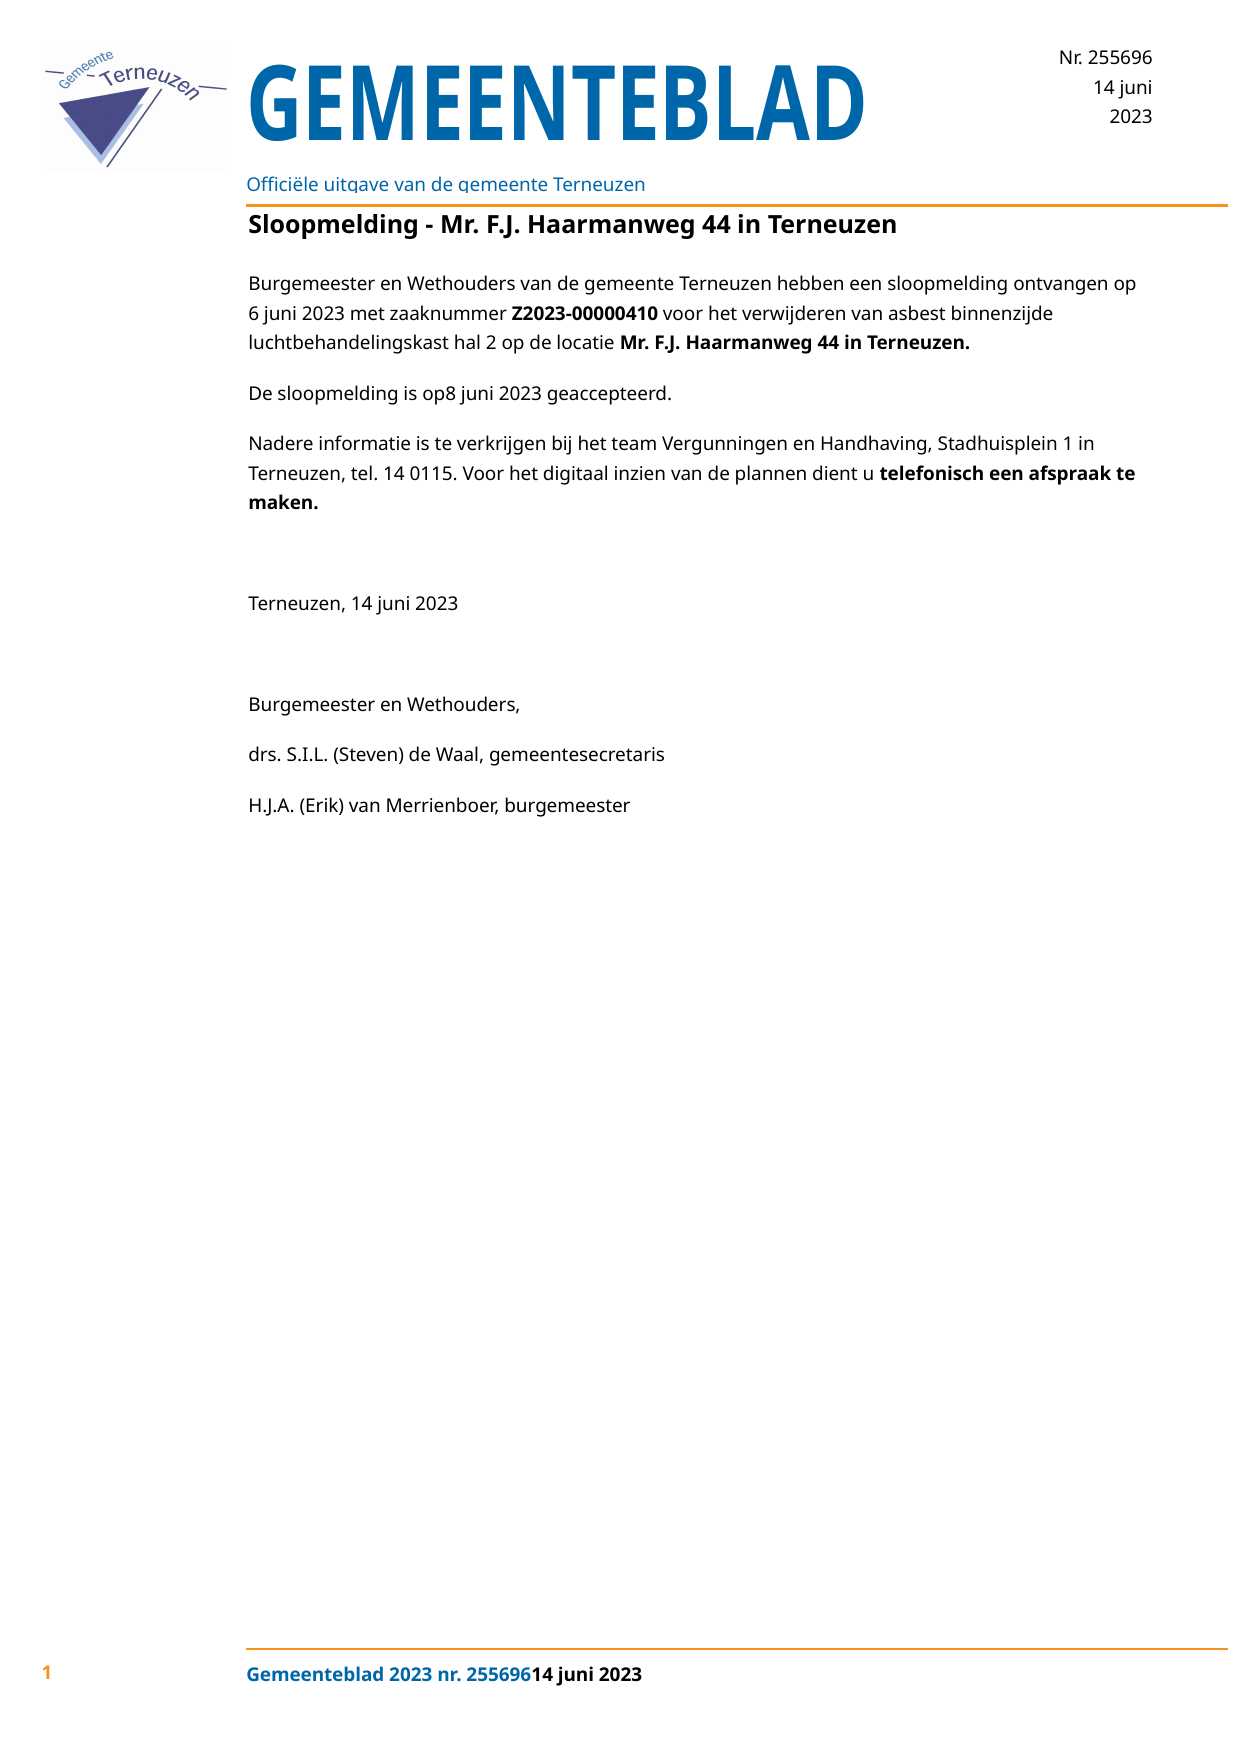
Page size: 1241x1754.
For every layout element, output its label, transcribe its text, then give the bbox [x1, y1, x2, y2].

picture [41, 47, 231, 172]
text Terneuzen, 14 juni 2023 [248, 590, 1152, 616]
text Sloopmelding - Mr. F.J. Haarmanweg 44 in Terneuzen [248, 207, 1152, 241]
text Burgemeester en Wethouders van de gemeente Terneuzen hebben een sloopmelding ontvangen op 6 juni 2023 met zaaknummer Z2023-00000410 voor het verwijderen van asbest binnenzijde luchtbehandelingskast hal 2 op de locatie Mr. F.J. Haarmanweg 44 in Terneuzen. [248, 270, 1152, 355]
text Burgemeester en Wethouders, [248, 691, 1152, 717]
text drs. S.I.L. (Steven) de Waal, gemeentesecretaris [248, 742, 1152, 767]
text H.J.A. (Erik) van Merrienboer, burgemeester [248, 792, 1152, 818]
text Nadere informatie is te verkrijgen bij het team Vergunningen en Handhaving, Stadhuisplein 1 in Terneuzen, tel. 14 0115. Voor het digitaal inzien van de plannen dient u telefonisch een afspraak te maken. [248, 430, 1152, 515]
text De sloopmelding is op8 juni 2023 geaccepteerd. [248, 380, 1152, 406]
